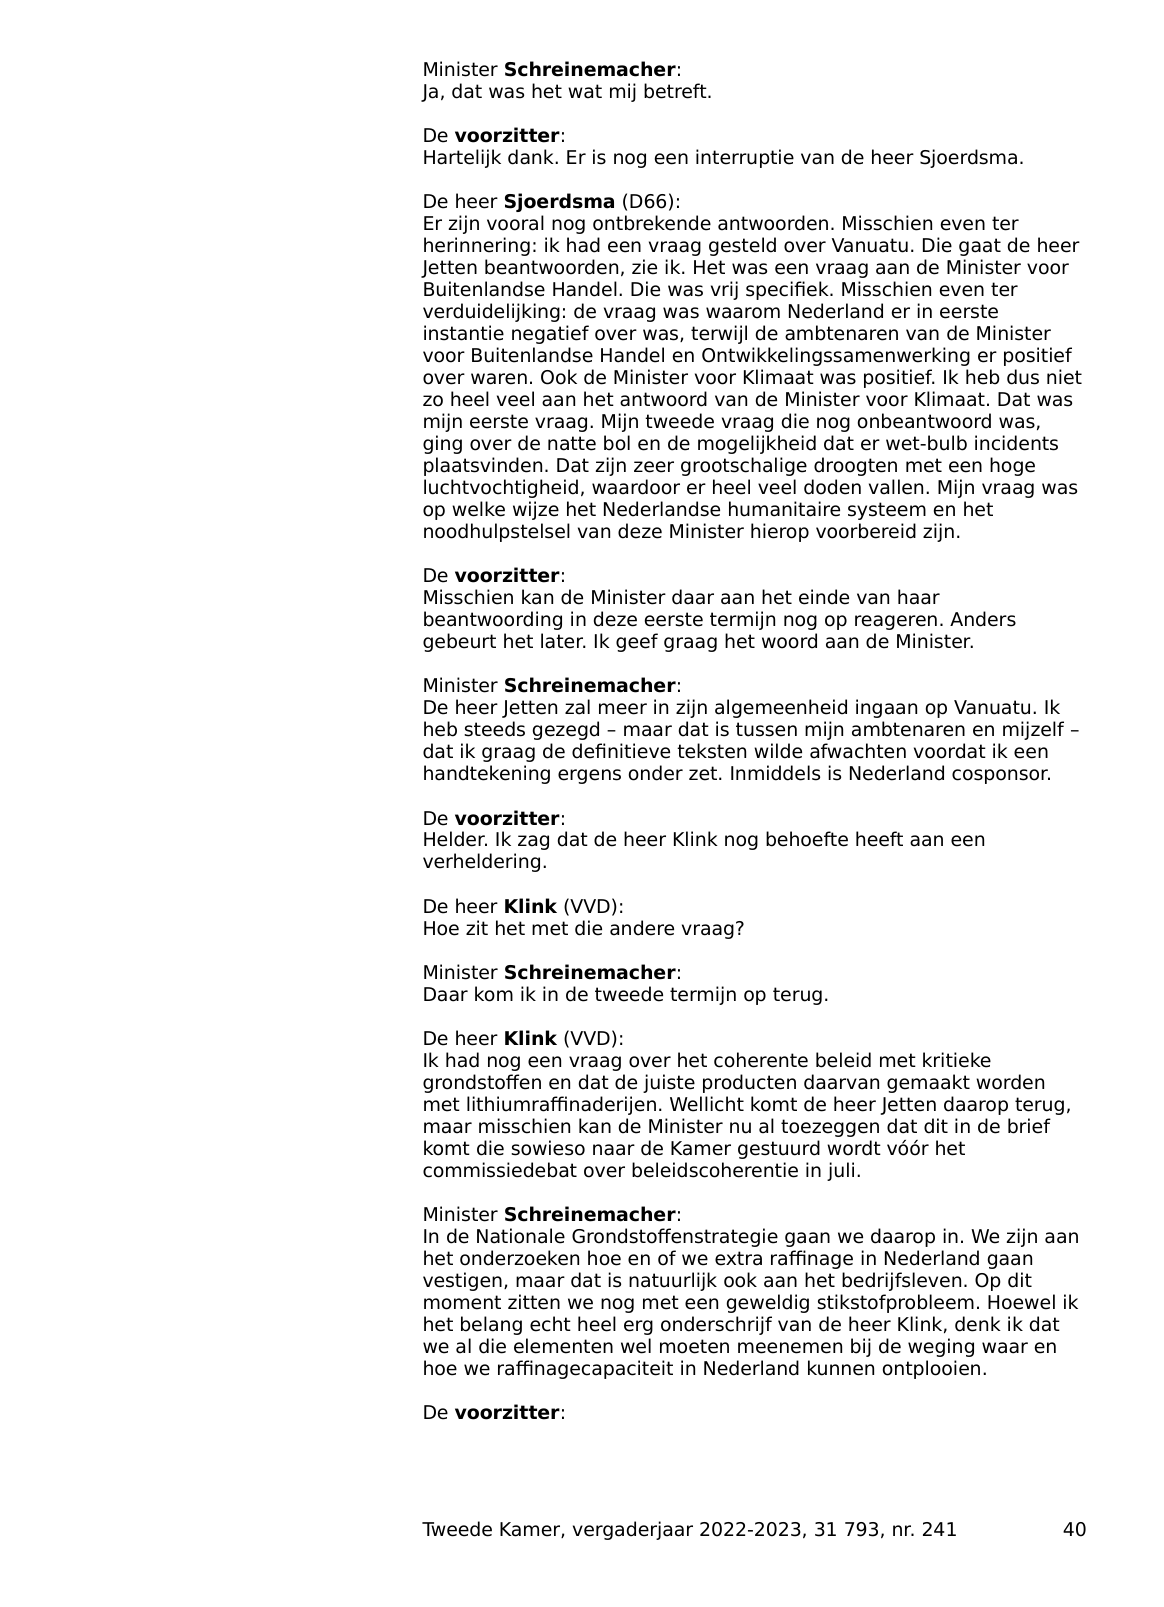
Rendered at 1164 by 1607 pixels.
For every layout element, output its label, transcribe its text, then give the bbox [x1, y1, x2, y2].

text Daar kom ik in de tweede termijn op terug. [422, 984, 1087, 1006]
text De heer Jetten zal meer in zijn algemeenheid ingaan op Vanuatu. Ik heb steeds gezegd – maar dat is tussen mijn ambtenaren en mijzelf – dat ik graag de definitieve teksten wilde afwachten voordat ik een handtekening ergens onder zet. Inmiddels is Nederland cosponsor. [422, 697, 1087, 785]
text De voorzitter: [422, 125, 1087, 147]
text Minister Schreinemacher: [422, 59, 1087, 81]
text De heer Klink (VVD): [422, 896, 1087, 917]
text In de Nationale Grondstoffenstrategie gaan we daarop in. We zijn aan het onderzoeken hoe en of we extra raffinage in Nederland gaan vestigen, maar dat is natuurlijk ook aan het bedrijfsleven. Op dit moment zitten we nog met een geweldig stikstofprobleem. Hoewel ik het belang echt heel erg onderschrijf van de heer Klink, denk ik dat we al die elementen wel moeten meenemen bij de weging waar en hoe we raffinagecapaciteit in Nederland kunnen ontplooien. [422, 1226, 1087, 1380]
text Hartelijk dank. Er is nog een interruptie van de heer Sjoerdsma. [422, 147, 1087, 169]
text De voorzitter: [422, 807, 1087, 829]
text Ja, dat was het wat mij betreft. [422, 81, 1087, 103]
text De voorzitter: [422, 565, 1087, 587]
text Ik had nog een vraag over het coherente beleid met kritieke grondstoffen en dat de juiste producten daarvan gemaakt worden met lithiumraffinaderijen. Wellicht komt de heer Jetten daarop terug, maar misschien kan de Minister nu al toezeggen dat dit in de brief komt die sowieso naar de Kamer gestuurd wordt vóór het commissiedebat over beleidscoherentie in juli. [422, 1050, 1087, 1182]
text Minister Schreinemacher: [422, 1204, 1087, 1226]
text De heer Sjoerdsma (D66): [422, 191, 1087, 213]
text Minister Schreinemacher: [422, 962, 1087, 984]
text De heer Klink (VVD): [422, 1028, 1087, 1050]
text Misschien kan de Minister daar aan het einde van haar beantwoording in deze eerste termijn nog op reageren. Anders gebeurt het later. Ik geef graag het woord aan de Minister. [422, 587, 1087, 653]
text De voorzitter: [422, 1402, 1087, 1424]
text Helder. Ik zag dat de heer Klink nog behoefte heeft aan een verheldering. [422, 829, 1087, 873]
text Minister Schreinemacher: [422, 675, 1087, 697]
text Hoe zit het met die andere vraag? [422, 917, 1087, 939]
text Er zijn vooral nog ontbrekende antwoorden. Misschien even ter herinnering: ik had een vraag gesteld over Vanuatu. Die gaat de heer Jetten beantwoorden, zie ik. Het was een vraag aan de Minister voor Buitenlandse Handel. Die was vrij specifiek. Misschien even ter verduidelijking: de vraag was waarom Nederland er in eerste instantie negatief over was, terwijl de ambtenaren van de Minister voor Buitenlandse Handel en Ontwikkelingssamenwerking er positief over waren. Ook de Minister voor Klimaat was positief. Ik heb dus niet zo heel veel aan het antwoord van de Minister voor Klimaat. Dat was mijn eerste vraag. Mijn tweede vraag die nog onbeantwoord was, ging over de natte bol en de mogelijkheid dat er wet-bulb incidents plaatsvinden. Dat zijn zeer grootschalige droogten met een hoge luchtvochtigheid, waardoor er heel veel doden vallen. Mijn vraag was op welke wijze het Nederlandse humanitaire systeem en het noodhulpstelsel van deze Minister hierop voorbereid zijn. [422, 213, 1087, 543]
